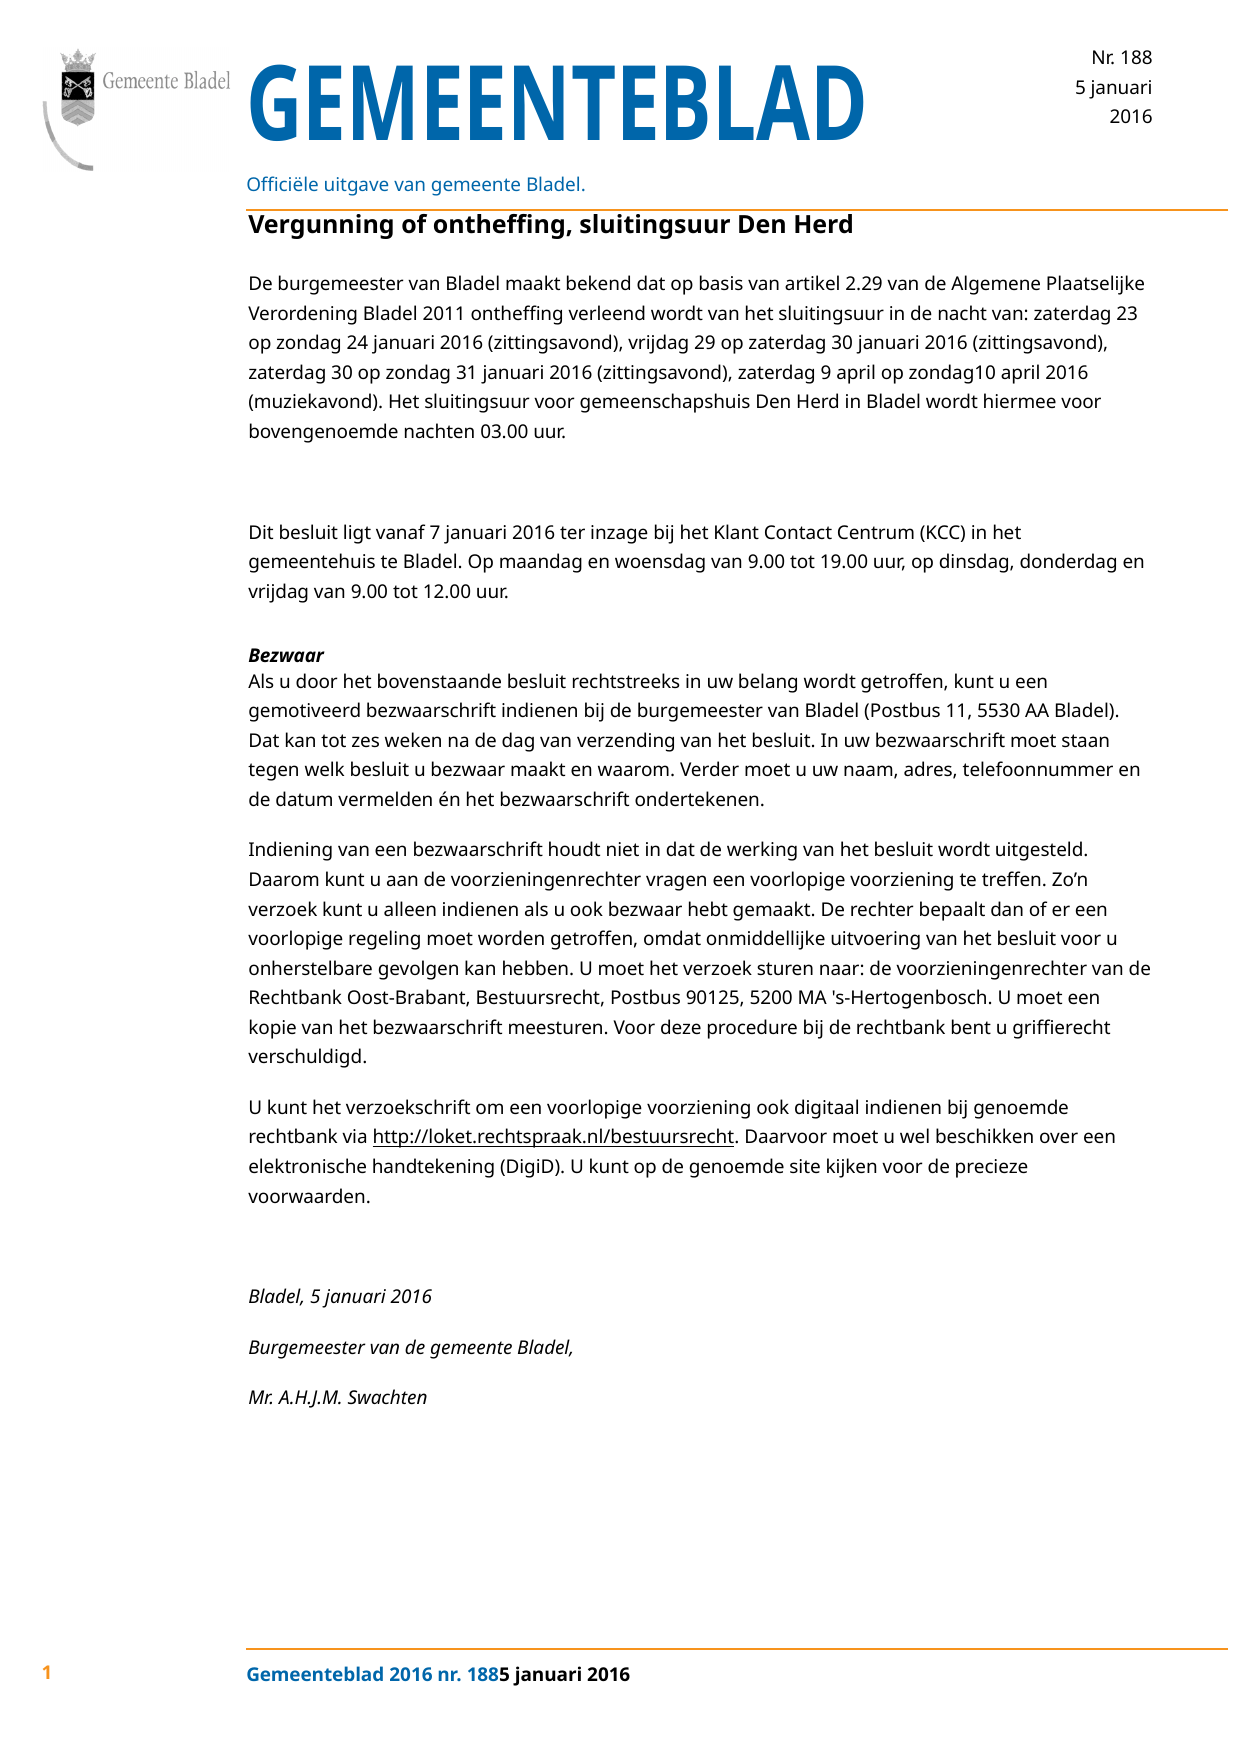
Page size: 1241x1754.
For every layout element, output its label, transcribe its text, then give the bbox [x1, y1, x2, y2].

text Mr. A.H.J.M. Swachten [248, 1384, 1152, 1410]
text Als u door het bovenstaande besluit rechtstreeks in uw belang wordt getroffen, kunt u een gemotiveerd bezwaarschrift indienen bij de burgemeester van Bladel (Postbus 11, 5530 AA Bladel). Dat kan tot zes weken na de dag van verzending van het besluit. In uw bezwaarschrift moet staan tegen welk besluit u bezwaar maakt en waarom. Verder moet u uw naam, adres, telefoonnummer en de datum vermelden én het bezwaarschrift ondertekenen. [248, 668, 1152, 812]
text U kunt het verzoekschrift om een voorlopige voorziening ook digitaal indienen bij genoemde rechtbank via http://loket.rechtspraak.nl/bestuursrecht. Daarvoor moet u wel beschikken over een elektronische handtekening (DigiD). U kunt op de genoemde site kijken voor de precieze voorwaarden. [248, 1094, 1152, 1209]
text Bezwaar [248, 642, 1152, 668]
text De burgemeester van Bladel maakt bekend dat op basis van artikel 2.29 van de Algemene Plaatselijke Verordening Bladel 2011 ontheffing verleend wordt van het sluitingsuur in de nacht van: zaterdag 23 op zondag 24 januari 2016 (zittingsavond), vrijdag 29 op zaterdag 30 januari 2016 (zittingsavond), zaterdag 30 op zondag 31 januari 2016 (zittingsavond), zaterdag 9 april op zondag10 april 2016 (muziekavond). Het sluitingsuur voor gemeenschapshuis Den Herd in Bladel wordt hiermee voor bovengenoemde nachten 03.00 uur. [248, 270, 1152, 444]
picture [41, 47, 231, 172]
text Vergunning of ontheffing, sluitingsuur Den Herd [248, 211, 1152, 241]
text Bladel, 5 januari 2016 [248, 1284, 1152, 1309]
text Indiening van een bezwaarschrift houdt niet in dat de werking van het besluit wordt uitgesteld. Daarom kunt u aan de voorzieningenrechter vragen een voorlopige voorziening te treffen. Zo’n verzoek kunt u alleen indienen als u ook bezwaar hebt gemaakt. De rechter bepaalt dan of er een voorlopige regeling moet worden getroffen, omdat onmiddellijke uitvoering van het besluit voor u onherstelbare gevolgen kan hebben. U moet het verzoek sturen naar: de voorzieningenrechter van de Rechtbank Oost-Brabant, Bestuursrecht, Postbus 90125, 5200 MA 's-Hertogenbosch. U moet een kopie van het bezwaarschrift meesturen. Voor deze procedure bij de rechtbank bent u griffierecht verschuldigd. [248, 837, 1152, 1069]
text Dit besluit ligt vanaf 7 januari 2016 ter inzage bij het Klant Contact Centrum (KCC) in het gemeentehuis te Bladel. Op maandag en woensdag van 9.00 tot 19.00 uur, op dinsdag, donderdag en vrijdag van 9.00 tot 12.00 uur. [248, 519, 1152, 604]
text Burgemeester van de gemeente Bladel, [248, 1334, 1152, 1360]
